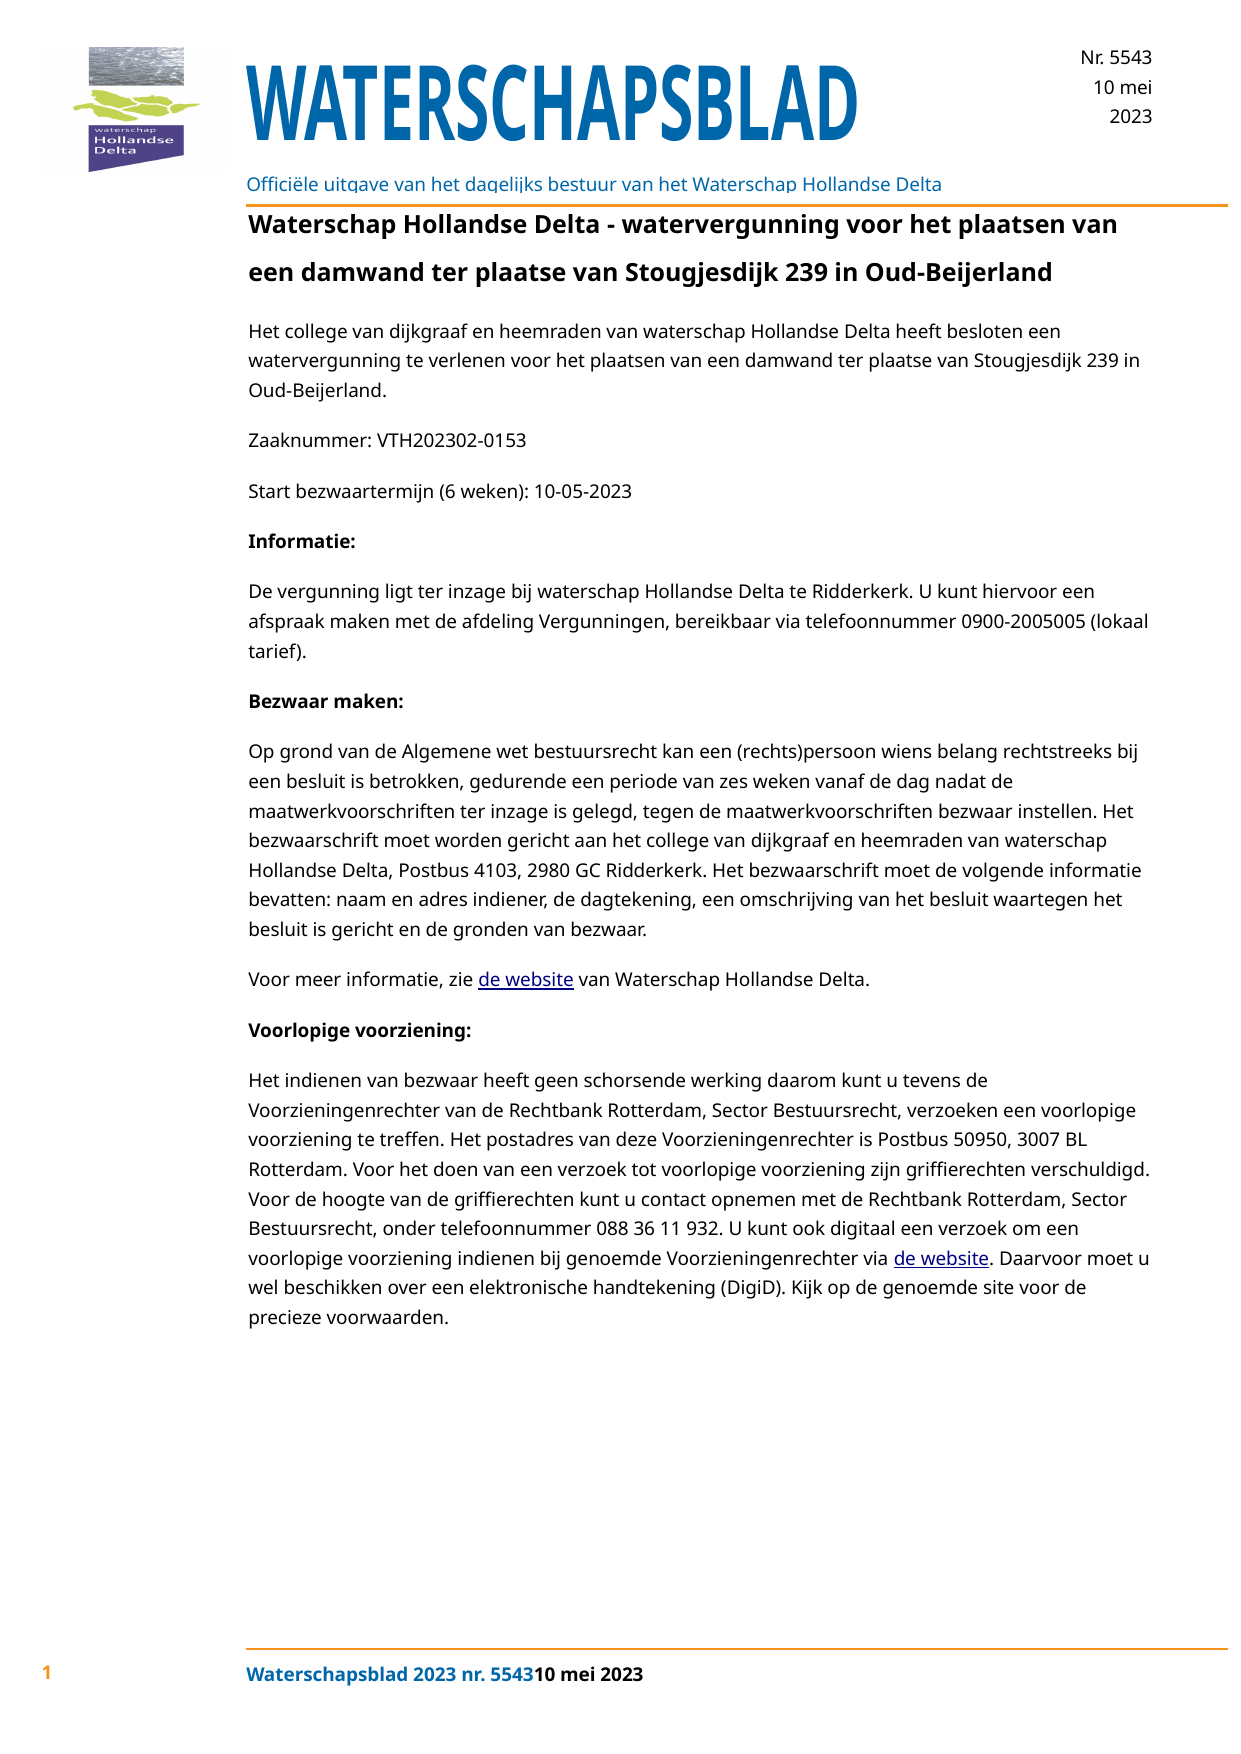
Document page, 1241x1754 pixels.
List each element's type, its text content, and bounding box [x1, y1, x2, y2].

text Het indienen van bezwaar heeft geen schorsende werking daarom kunt u tevens de Voorzieningenrechter van de Rechtbank Rotterdam, Sector Bestuursrecht, verzoeken een voorlopige voorziening te treffen. Het postadres van deze Voorzieningenrechter is Postbus 50950, 3007 BL Rotterdam. Voor het doen van een verzoek tot voorlopige voorziening zijn griffierechten verschuldigd. Voor de hoogte van de griffierechten kunt u contact opnemen met de Rechtbank Rotterdam, Sector Bestuursrecht, onder telefoonnummer 088 36 11 932. U kunt ook digitaal een verzoek om een voorlopige voorziening indienen bij genoemde Voorzieningenrechter via de website. Daarvoor moet u wel beschikken over een elektronische handtekening (DigiD). Kijk op de genoemde site voor de precieze voorwaarden. [248, 1067, 1152, 1330]
text Waterschap Hollandse Delta - watervergunning voor het plaatsen van een damwand ter plaatse van Stougjesdijk 239 in Oud-Beijerland [248, 207, 1152, 288]
text Zaaknummer: VTH202302-0153 [248, 427, 1152, 453]
text De vergunning ligt ter inzage bij waterschap Hollandse Delta te Ridderkerk. U kunt hiervoor een afspraak maken met de afdeling Vergunningen, bereikbaar via telefoonnummer 0900-2005005 (lokaal tarief). [248, 579, 1152, 664]
text Op grond van de Algemene wet bestuursrecht kan een (rechts)persoon wiens belang rechtstreeks bij een besluit is betrokken, gedurende een periode van zes weken vanaf de dag nadat de maatwerkvoorschriften ter inzage is gelegd, tegen de maatwerkvoorschriften bezwaar instellen. Het bezwaarschrift moet worden gericht aan het college van dijkgraaf en heemraden van waterschap Hollandse Delta, Postbus 4103, 2980 GC Ridderkerk. Het bezwaarschrift moet de volgende informatie bevatten: naam en adres indiener, de dagtekening, een omschrijving van het besluit waartegen het besluit is gericht en de gronden van bezwaar. [248, 739, 1152, 942]
text Bezwaar maken: [248, 688, 1152, 714]
picture [41, 47, 231, 172]
text Het college van dijkgraaf en heemraden van waterschap Hollandse Delta heeft besloten een watervergunning te verlenen voor het plaatsen van een damwand ter plaatse van Stougjesdijk 239 in Oud-Beijerland. [248, 318, 1152, 403]
text Voor meer informatie, zie de website van Waterschap Hollandse Delta. [248, 967, 1152, 992]
text Informatie: [248, 528, 1152, 554]
text Voorlopige voorziening: [248, 1017, 1152, 1043]
text Start bezwaartermijn (6 weken): 10-05-2023 [248, 478, 1152, 504]
